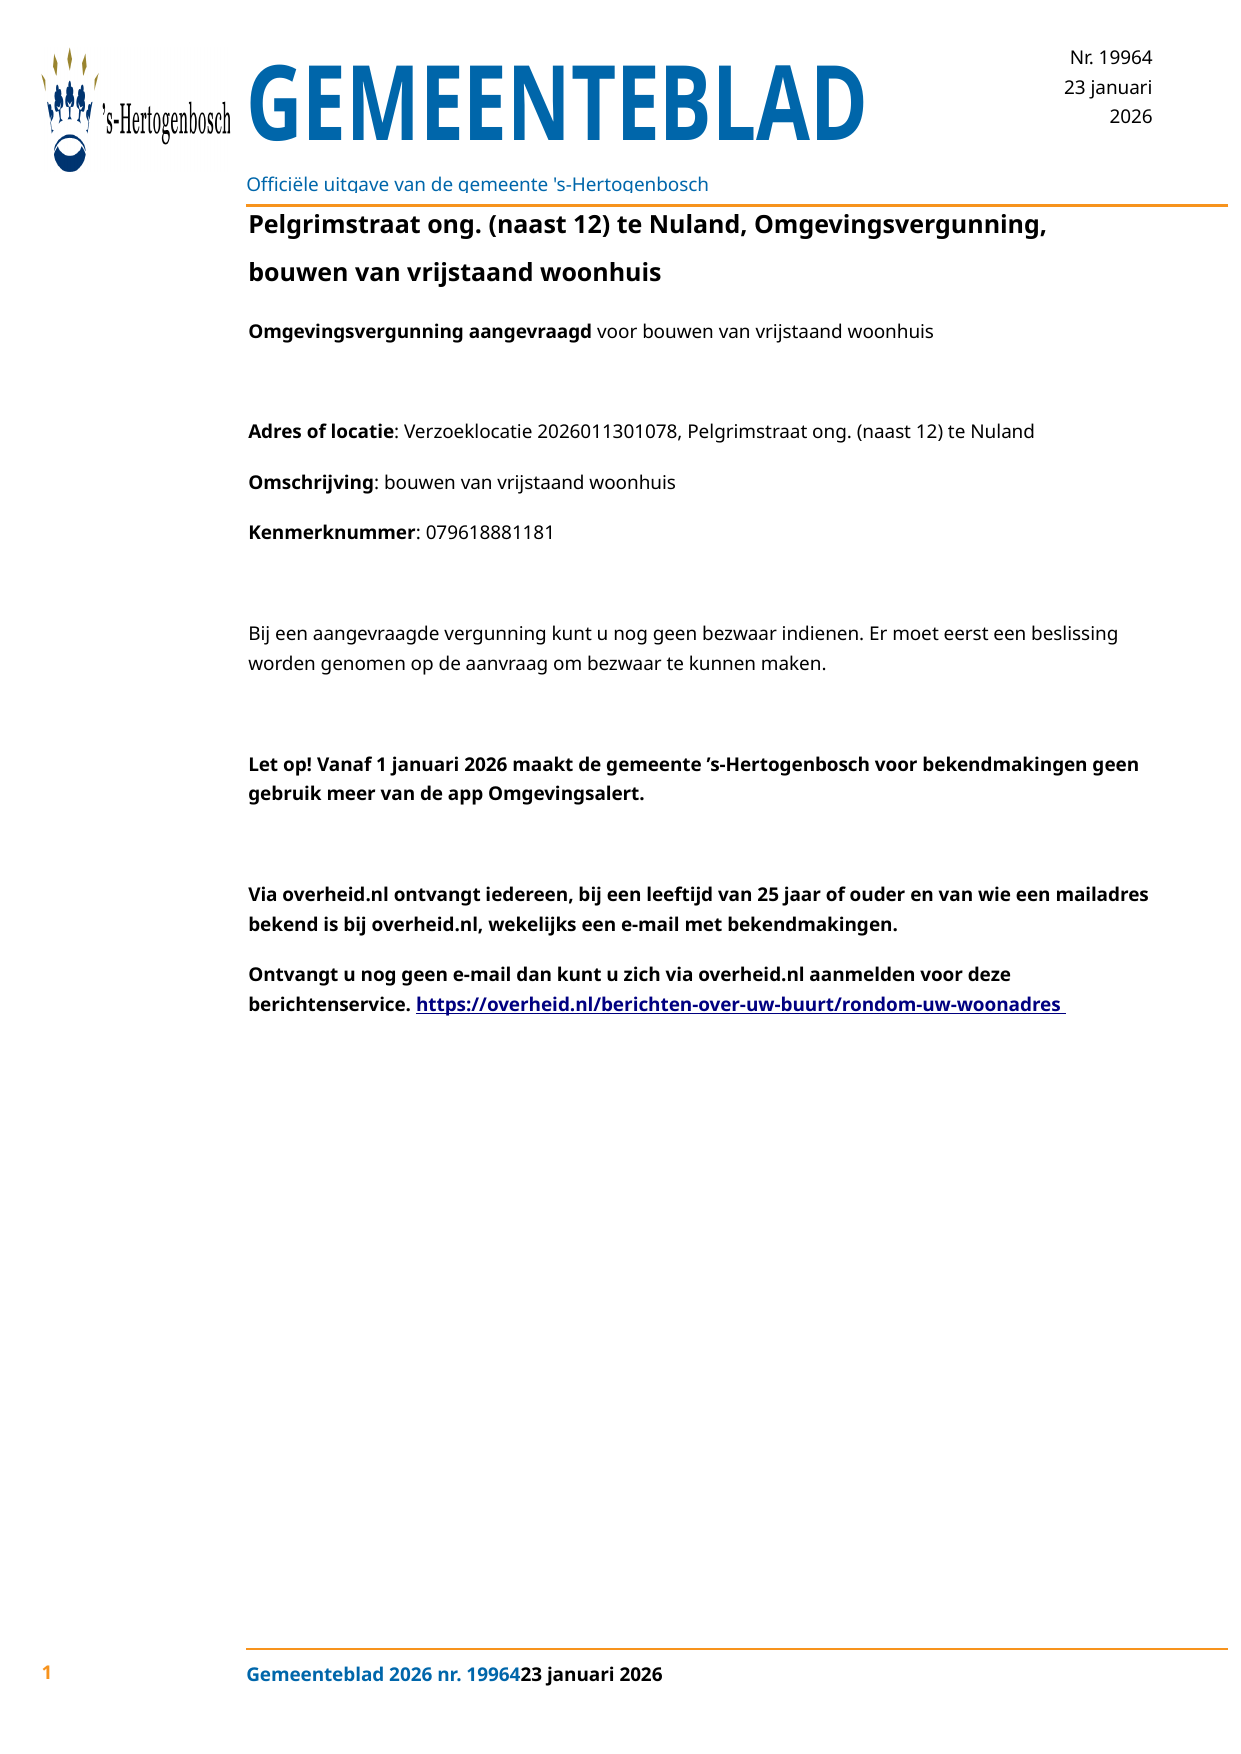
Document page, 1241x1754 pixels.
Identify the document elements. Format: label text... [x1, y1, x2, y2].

text Bij een aangevraagde vergunning kunt u nog geen bezwaar indienen. Er moet eerst een beslissing worden genomen op de aanvraag om bezwaar te kunnen maken. [248, 620, 1152, 676]
text Let op! Vanaf 1 januari 2026 maakt de gemeente ’s-Hertogenbosch voor bekendmakingen geen gebruik meer van de app Omgevingsalert. [248, 751, 1152, 806]
text Omgevingsvergunning aangevraagd voor bouwen van vrijstaand woonhuis [248, 318, 1152, 344]
picture [41, 47, 231, 172]
text Ontvangt u nog geen e-mail dan kunt u zich via overheid.nl aanmelden voor deze berichtenservice. https://overheid.nl/berichten-over-uw-buurt/rondom-uw-woonadres [248, 961, 1152, 1017]
text Via overheid.nl ontvangt iedereen, bij een leeftijd van 25 jaar of ouder en van wie een mailadres bekend is bij overheid.nl, wekelijks een e-mail met bekendmakingen. [248, 881, 1152, 937]
text Adres of locatie: Verzoeklocatie 2026011301078, Pelgrimstraat ong. (naast 12) te Nuland [248, 419, 1152, 444]
text Omschrijving: bouwen van vrijstaand woonhuis [248, 469, 1152, 495]
text Kenmerknummer: 079618881181 [248, 519, 1152, 545]
text Pelgrimstraat ong. (naast 12) te Nuland, Omgevingsvergunning, bouwen van vrijstaand woonhuis [248, 207, 1152, 288]
